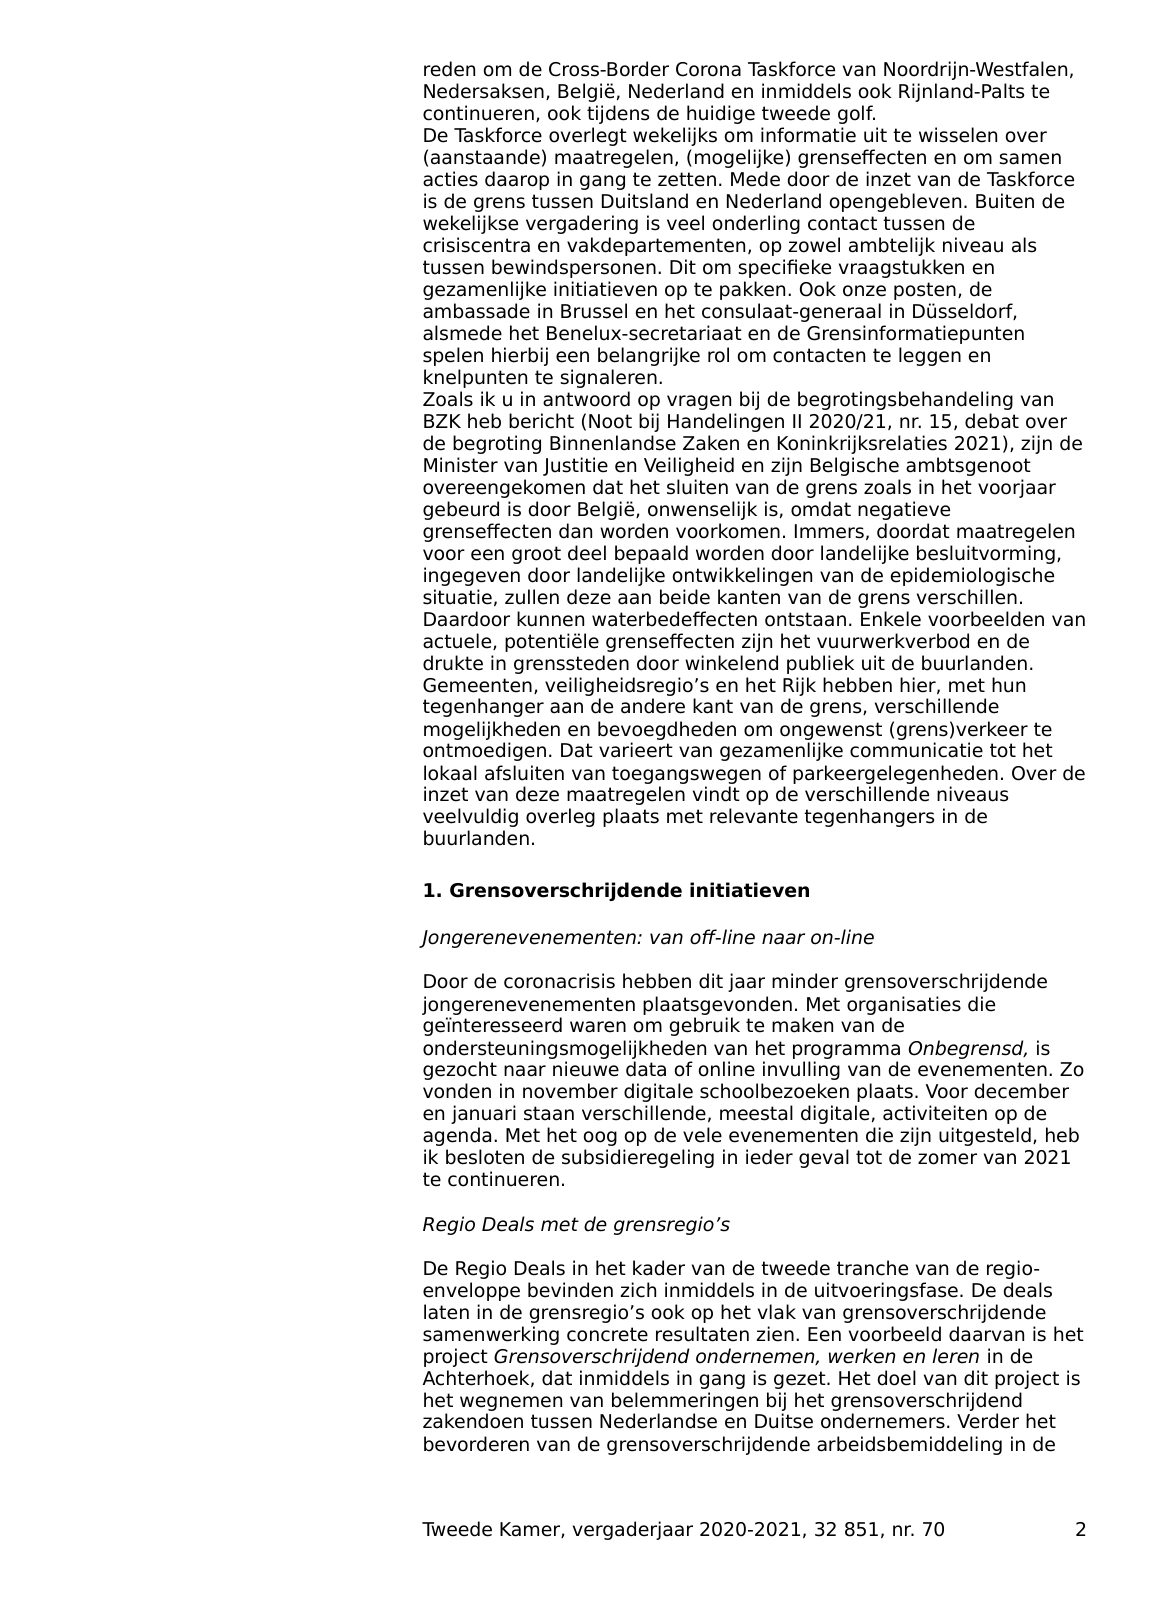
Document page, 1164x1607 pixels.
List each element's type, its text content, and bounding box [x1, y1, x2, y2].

subtitle Regio Deals met de grensregio’s [422, 1213, 1087, 1235]
text De Regio Deals in het kader van de tweede tranche van de regio-enveloppe bevinden zich inmiddels in de uitvoeringsfase. De deals laten in de grensregio’s ook op het vlak van grensoverschrijdende samenwerking concrete resultaten zien. Een voorbeeld daarvan is het project Grensoverschrijdend ondernemen, werken en leren in de Achterhoek, dat inmiddels in gang is gezet. Het doel van dit project is het wegnemen van belemmeringen bij het grensoverschrijdend zakendoen tussen Nederlandse en Duitse ondernemers. Verder het bevorderen van de grensoverschrijdende arbeidsbemiddeling in de [422, 1258, 1087, 1455]
subtitle 1. Grensoverschrijdende initiatieven [422, 880, 1087, 902]
subtitle Jongerenevenementen: van off-line naar on-line [422, 927, 1087, 949]
text Door de coronacrisis hebben dit jaar minder grensoverschrijdende jongerenevenementen plaatsgevonden. Met organisaties die geïnteresseerd waren om gebruik te maken van de ondersteuningsmogelijkheden van het programma Onbegrensd, is gezocht naar nieuwe data of online invulling van de evenementen. Zo vonden in november digitale schoolbezoeken plaats. Voor december en januari staan verschillende, meestal digitale, activiteiten op de agenda. Met het oog op de vele evenementen die zijn uitgesteld, heb ik besloten de subsidieregeling in ieder geval tot de zomer van 2021 te continueren. [422, 971, 1087, 1191]
text Zoals ik u in antwoord op vragen bij de begrotingsbehandeling van BZK heb bericht (Noot bij Handelingen II 2020/21, nr. 15, debat over de begroting Binnenlandse Zaken en Koninkrijksrelaties 2021), zijn de Minister van Justitie en Veiligheid en zijn Belgische ambtsgenoot overeengekomen dat het sluiten van de grens zoals in het voorjaar gebeurd is door België, onwenselijk is, omdat negatieve grenseffecten dan worden voorkomen. Immers, doordat maatregelen voor een groot deel bepaald worden door landelijke besluitvorming, ingegeven door landelijke ontwikkelingen van de epidemiologische situatie, zullen deze aan beide kanten van de grens verschillen. Daardoor kunnen waterbedeffecten ontstaan. Enkele voorbeelden van actuele, potentiële grenseffecten zijn het vuurwerkverbod en de drukte in grenssteden door winkelend publiek uit de buurlanden. Gemeenten, veiligheidsregio’s en het Rijk hebben hier, met hun tegenhanger aan de andere kant van de grens, verschillende mogelijkheden en bevoegdheden om ongewenst (grens)verkeer te ontmoedigen. Dat varieert van gezamenlijke communicatie tot het lokaal afsluiten van toegangswegen of parkeergelegenheden. Over de inzet van deze maatregelen vindt op de verschillende niveaus veelvuldig overleg plaats met relevante tegenhangers in de buurlanden. [422, 389, 1087, 850]
text De Taskforce overlegt wekelijks om informatie uit te wisselen over (aanstaande) maatregelen, (mogelijke) grenseffecten en om samen acties daarop in gang te zetten. Mede door de inzet van de Taskforce is de grens tussen Duitsland en Nederland opengebleven. Buiten de wekelijkse vergadering is veel onderling contact tussen de crisiscentra en vakdepartementen, op zowel ambtelijk niveau als tussen bewindspersonen. Dit om specifieke vraagstukken en gezamenlijke initiatieven op te pakken. Ook onze posten, de ambassade in Brussel en het consulaat-generaal in Düsseldorf, alsmede het Benelux-secretariaat en de Grensinformatiepunten spelen hierbij een belangrijke rol om contacten te leggen en knelpunten te signaleren. [422, 125, 1087, 389]
text reden om de Cross-Border Corona Taskforce van Noordrijn-Westfalen, Nedersaksen, België, Nederland en inmiddels ook Rijnland-Palts te continueren, ook tijdens de huidige tweede golf. [422, 59, 1087, 125]
